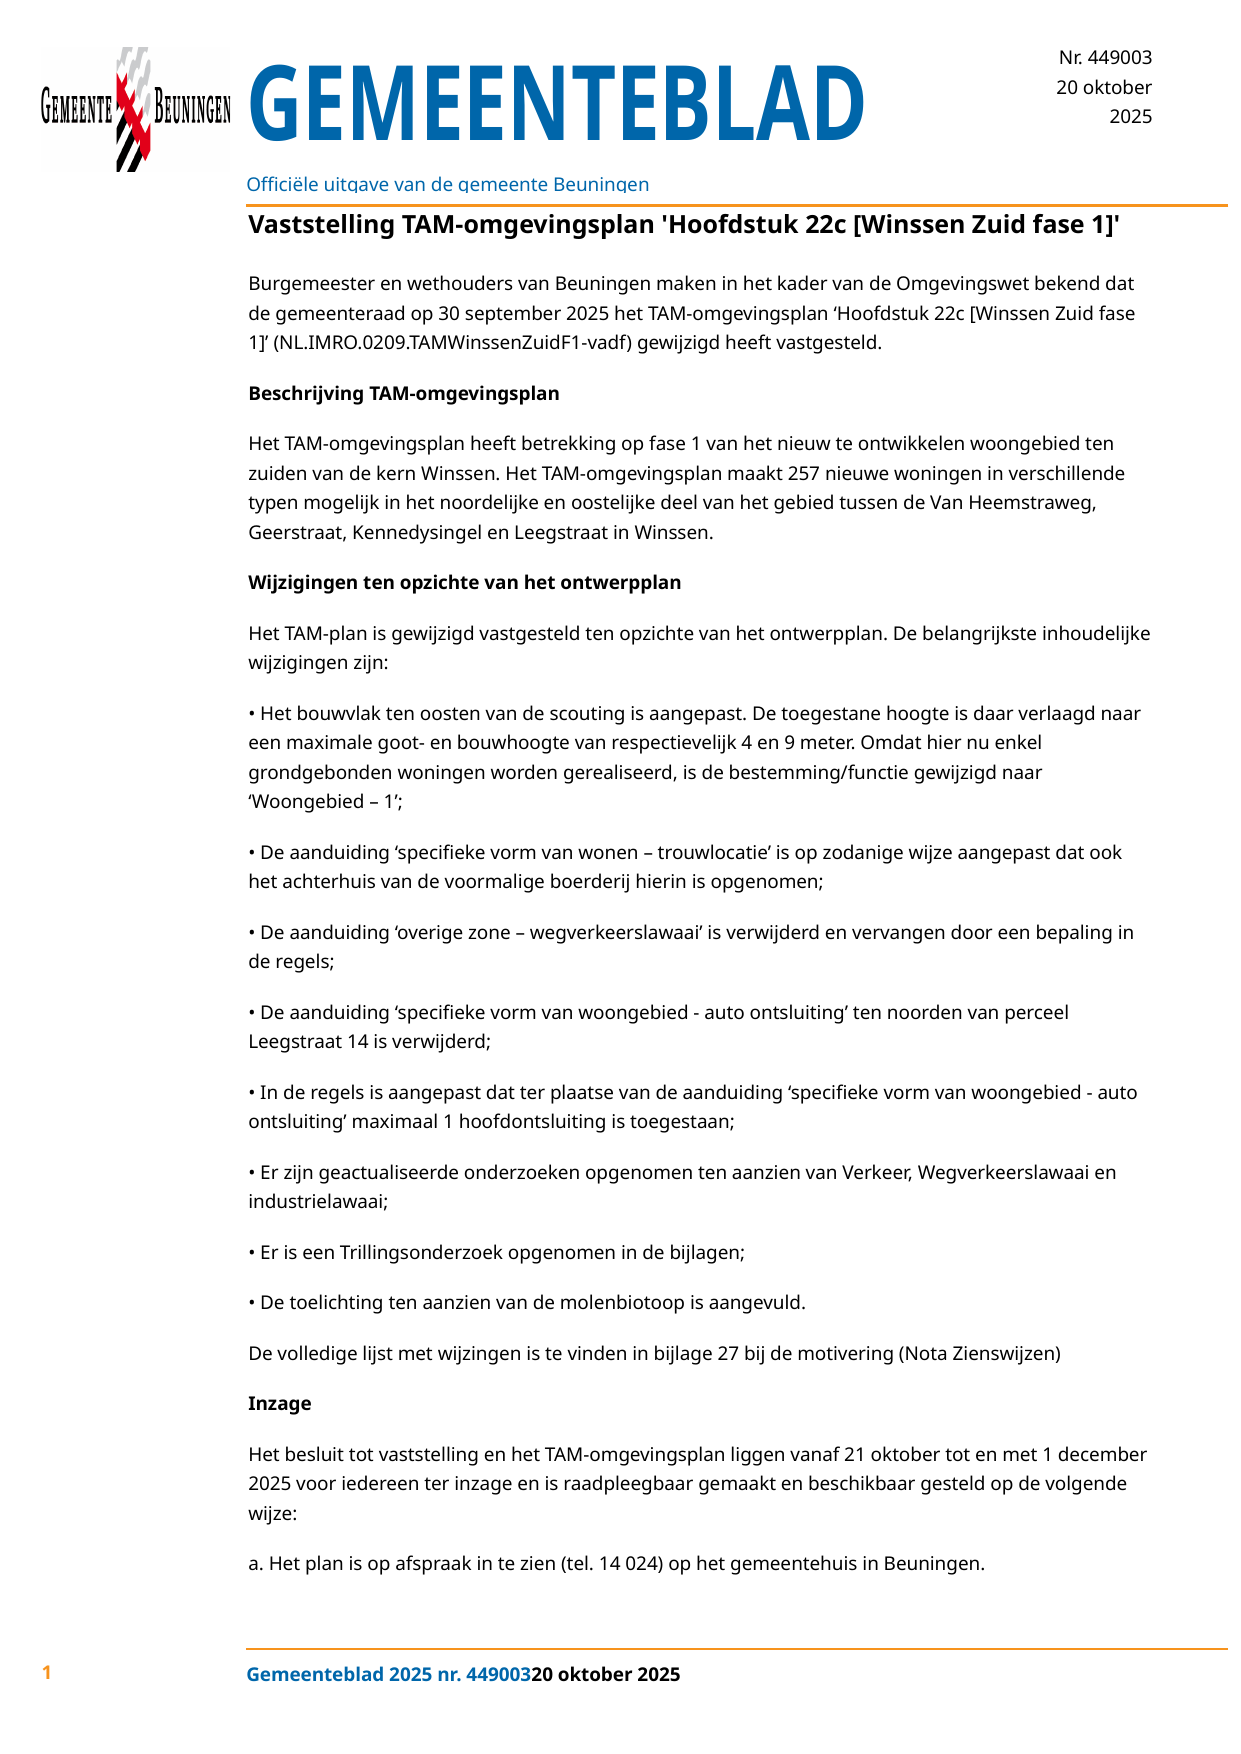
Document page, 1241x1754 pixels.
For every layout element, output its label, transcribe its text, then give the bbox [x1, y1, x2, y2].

text • In de regels is aangepast dat ter plaatse van de aanduiding ‘specifieke vorm van woongebied - auto ontsluiting’ maximaal 1 hoofdontsluiting is toegestaan; [248, 1079, 1152, 1134]
text • De aanduiding ‘specifieke vorm van wonen – trouwlocatie’ is op zodanige wijze aangepast dat ook het achterhuis van de voormalige boerderij hierin is opgenomen; [248, 839, 1152, 894]
text • De toelichting ten aanzien van de molenbiotoop is aangevuld. [248, 1289, 1152, 1315]
text a. Het plan is op afspraak in te zien (tel. 14 024) op het gemeentehuis in Beuningen. [248, 1550, 1152, 1576]
text De volledige lijst met wijzingen is te vinden in bijlage 27 bij de motivering (Nota Zienswijzen) [248, 1340, 1152, 1366]
text Burgemeester en wethouders van Beuningen maken in het kader van de Omgevingswet bekend dat de gemeenteraad op 30 september 2025 het TAM-omgevingsplan ‘Hoofdstuk 22c [Winssen Zuid fase 1]’ (NL.IMRO.0209.TAMWinssenZuidF1-vadf) gewijzigd heeft vastgesteld. [248, 270, 1152, 355]
text Het besluit tot vaststelling en het TAM-omgevingsplan liggen vanaf 21 oktober tot en met 1 december 2025 voor iedereen ter inzage en is raadpleegbaar gemaakt en beschikbaar gesteld op de volgende wijze: [248, 1441, 1152, 1526]
text • De aanduiding ‘specifieke vorm van woongebied - auto ontsluiting’ ten noorden van perceel Leegstraat 14 is verwijderd; [248, 999, 1152, 1054]
text Het TAM-plan is gewijzigd vastgesteld ten opzichte van het ontwerpplan. De belangrijkste inhoudelijke wijzigingen zijn: [248, 620, 1152, 675]
text Wijzigingen ten opzichte van het ontwerpplan [248, 569, 1152, 595]
text Vaststelling TAM-omgevingsplan 'Hoofdstuk 22c [Winssen Zuid fase 1]' [248, 207, 1152, 241]
text • Er is een Trillingsonderzoek opgenomen in de bijlagen; [248, 1239, 1152, 1265]
text Het TAM-omgevingsplan heeft betrekking op fase 1 van het nieuw te ontwikkelen woongebied ten zuiden van de kern Winssen. Het TAM-omgevingsplan maakt 257 nieuwe woningen in verschillende typen mogelijk in het noordelijke en oostelijke deel van het gebied tussen de Van Heemstraweg, Geerstraat, Kennedysingel en Leegstraat in Winssen. [248, 430, 1152, 545]
text Beschrijving TAM-omgevingsplan [248, 380, 1152, 406]
picture [41, 47, 231, 172]
text • De aanduiding ‘overige zone – wegverkeerslawaai’ is verwijderd en vervangen door een bepaling in de regels; [248, 919, 1152, 974]
text • Er zijn geactualiseerde onderzoeken opgenomen ten aanzien van Verkeer, Wegverkeerslawaai en industrielawaai; [248, 1159, 1152, 1214]
text Inzage [248, 1390, 1152, 1416]
text • Het bouwvlak ten oosten van de scouting is aangepast. De toegestane hoogte is daar verlaagd naar een maximale goot- en bouwhoogte van respectievelijk 4 en 9 meter. Omdat hier nu enkel grondgebonden woningen worden gerealiseerd, is de bestemming/functie gewijzigd naar ‘Woongebied – 1’; [248, 700, 1152, 814]
